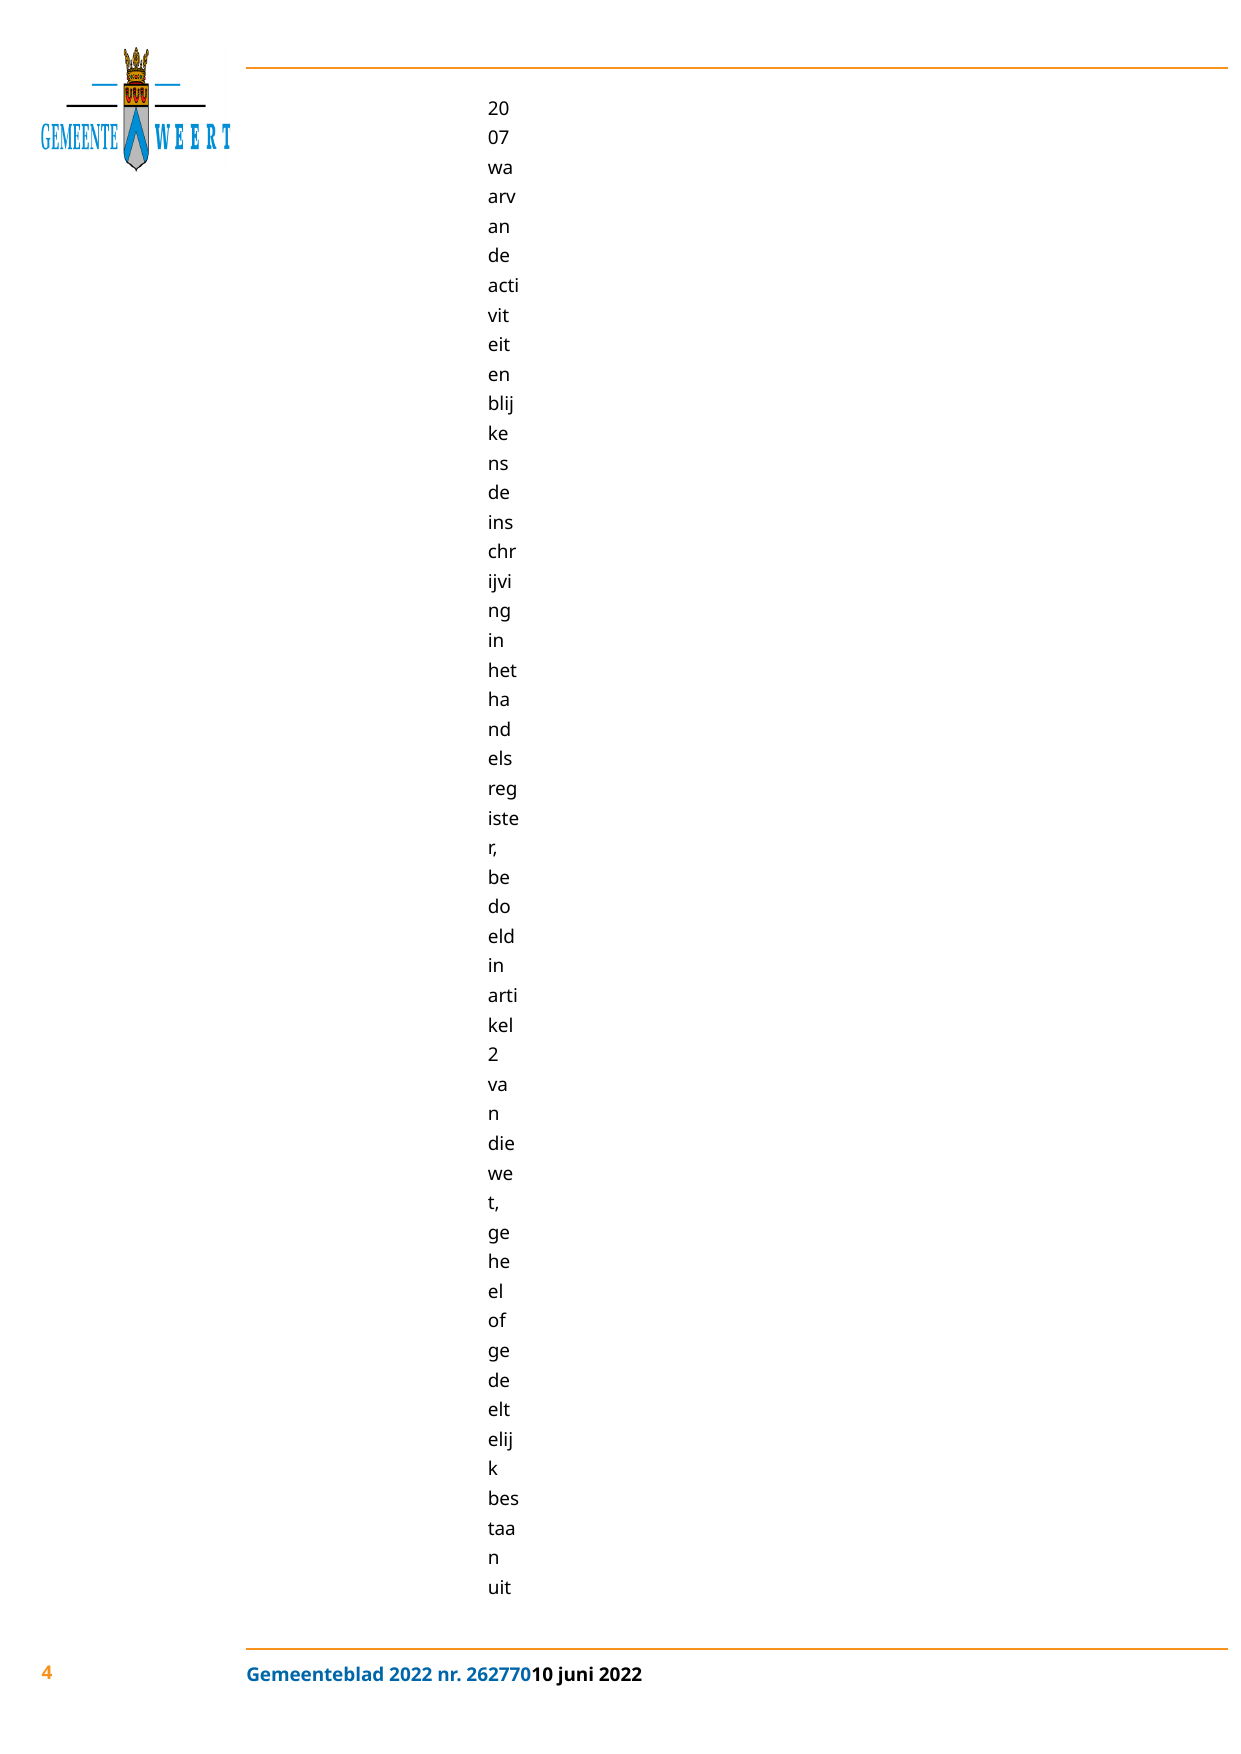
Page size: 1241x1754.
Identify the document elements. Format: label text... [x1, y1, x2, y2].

table_cell [971, 95, 1061, 1600]
picture [41, 47, 231, 172]
table_cell [519, 95, 609, 1600]
table_cell [248, 95, 429, 1600]
table_cell [609, 95, 700, 1600]
table_cell [881, 95, 971, 1600]
table_cell 2007 waarvan de activiteiten blijkens de inschrijving in het handelsregister, bedoeld in artikel 2 van die wet, geheel of gedeeltelijk bestaan uit [429, 95, 519, 1600]
table_cell [1061, 95, 1152, 1600]
table_cell [700, 95, 790, 1600]
table_cell [790, 95, 881, 1600]
